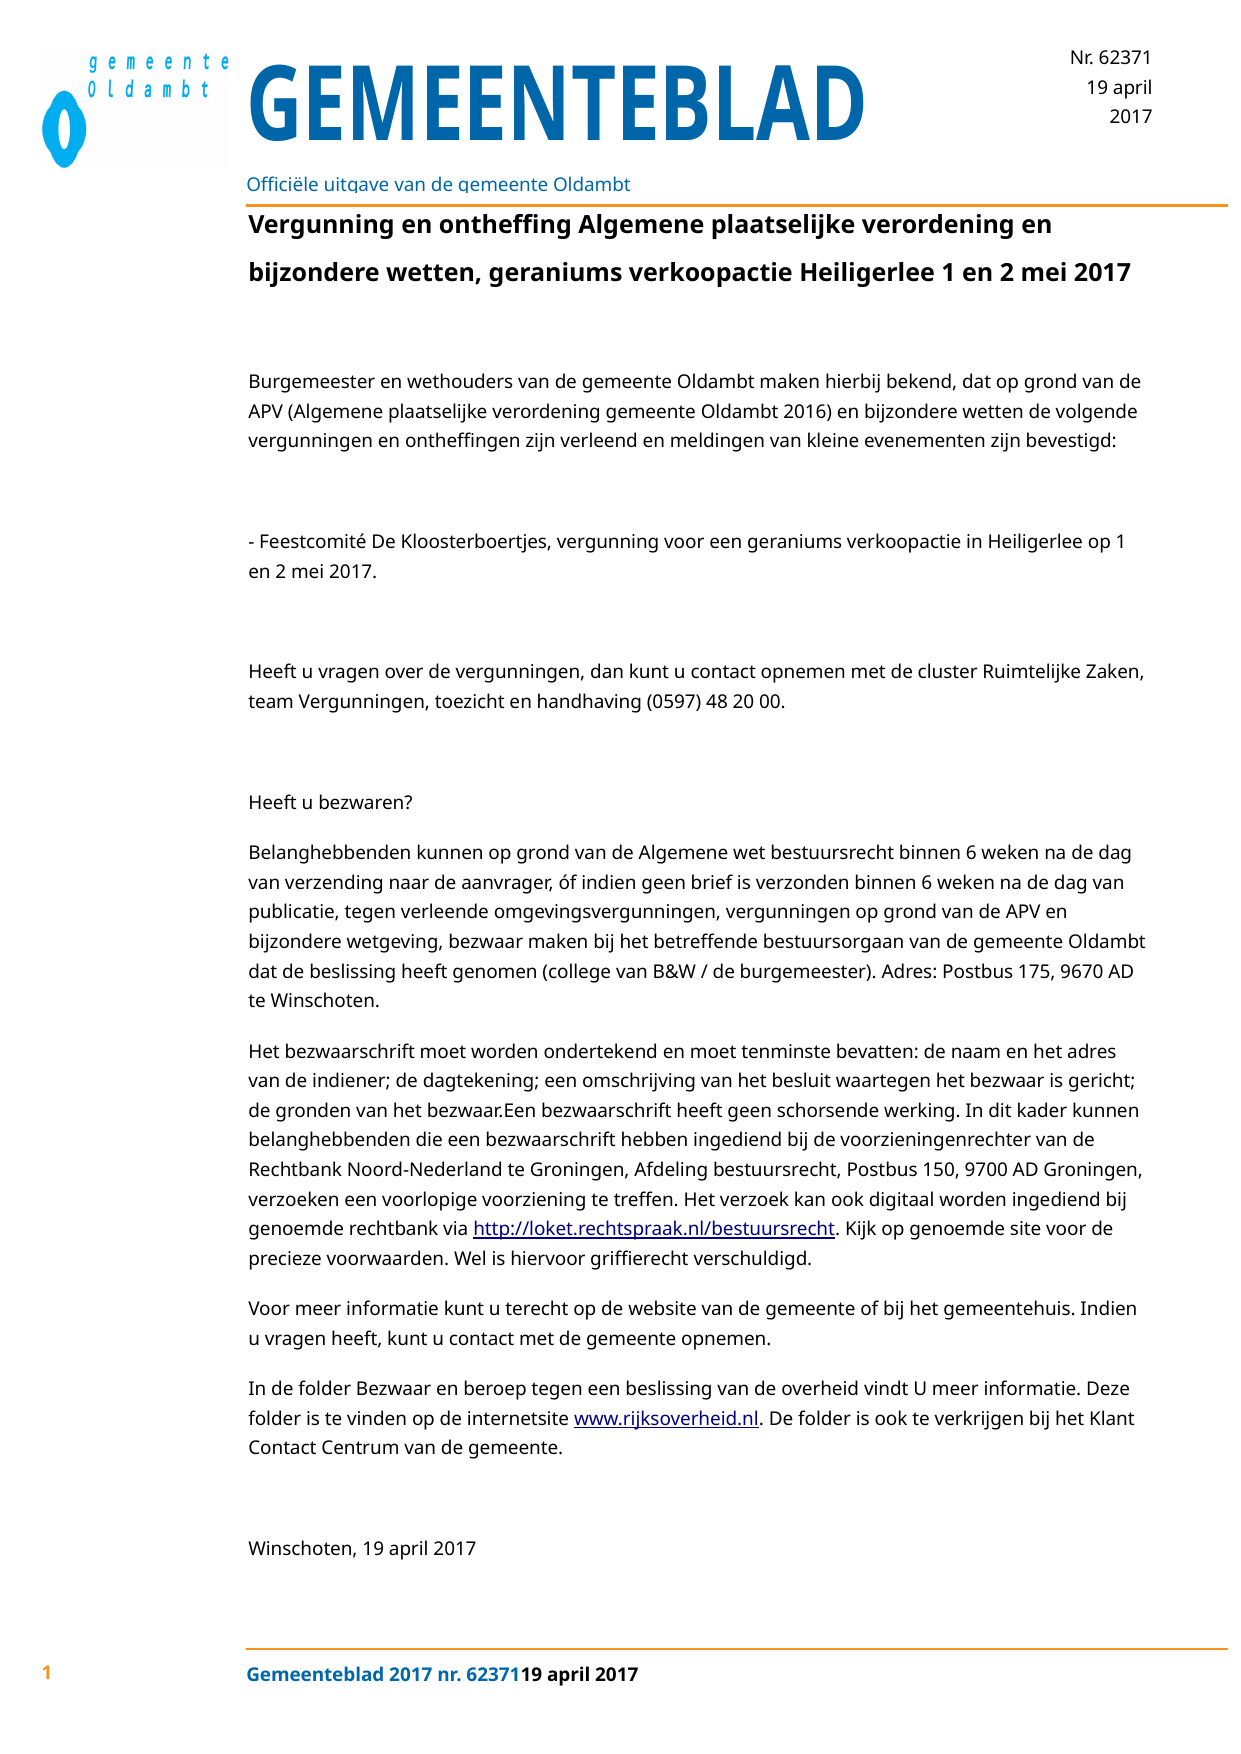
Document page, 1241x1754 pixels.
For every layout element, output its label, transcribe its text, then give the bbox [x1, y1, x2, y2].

text Heeft u bezwaren? [248, 789, 1152, 815]
text Het bezwaarschrift moet worden ondertekend en moet tenminste bevatten: de naam en het adres van de indiener; de dagtekening; een omschrijving van het besluit waartegen het bezwaar is gericht; de gronden van het bezwaar.Een bezwaarschrift heeft geen schorsende werking. In dit kader kunnen belanghebbenden die een bezwaarschrift hebben ingediend bij de voorzieningenrechter van de Rechtbank Noord-Nederland te Groningen, Afdeling bestuursrecht, Postbus 150, 9700 AD Groningen, verzoeken een voorlopige voorziening te treffen. Het verzoek kan ook digitaal worden ingediend bij genoemde rechtbank via http://loket.rechtspraak.nl/bestuursrecht. Kijk op genoemde site voor de precieze voorwaarden. Wel is hiervoor griffierecht verschuldigd. [248, 1038, 1152, 1271]
text Vergunning en ontheffing Algemene plaatselijke verordening en bijzondere wetten, geraniums verkoopactie Heiligerlee 1 en 2 mei 2017 [248, 207, 1152, 288]
text Belanghebbenden kunnen op grond van de Algemene wet bestuursrecht binnen 6 weken na de dag van verzending naar de aanvrager, óf indien geen brief is verzonden binnen 6 weken na de dag van publicatie, tegen verleende omgevingsvergunningen, vergunningen op grond van de APV en bijzondere wetgeving, bezwaar maken bij het betreffende bestuursorgaan van de gemeente Oldambt dat de beslissing heeft genomen (college van B&W / de burgemeester). Adres: Postbus 175, 9670 AD te Winschoten. [248, 839, 1152, 1013]
text In de folder Bezwaar en beroep tegen een beslissing van de overheid vindt U meer informatie. Deze folder is te vinden op de internetsite www.rijksoverheid.nl. De folder is ook te verkrijgen bij het Klant Contact Centrum van de gemeente. [248, 1375, 1152, 1460]
text Heeft u vragen over de vergunningen, dan kunt u contact opnemen met de cluster Ruimtelijke Zaken, team Vergunningen, toezicht en handhaving (0597) 48 20 00. [248, 659, 1152, 714]
picture [41, 47, 231, 172]
text - Feestcomité De Kloosterboertjes, vergunning voor een geraniums verkoopactie in Heiligerlee op 1 en 2 mei 2017. [248, 528, 1152, 584]
text Voor meer informatie kunt u terecht op de website van de gemeente of bij het gemeentehuis. Indien u vragen heeft, kunt u contact met de gemeente opnemen. [248, 1295, 1152, 1351]
text Burgemeester en wethouders van de gemeente Oldambt maken hierbij bekend, dat op grond van de APV (Algemene plaatselijke verordening gemeente Oldambt 2016) en bijzondere wetten de volgende vergunningen en ontheffingen zijn verleend en meldingen van kleine evenementen zijn bevestigd: [248, 368, 1152, 453]
text Winschoten, 19 april 2017 [248, 1535, 1152, 1561]
